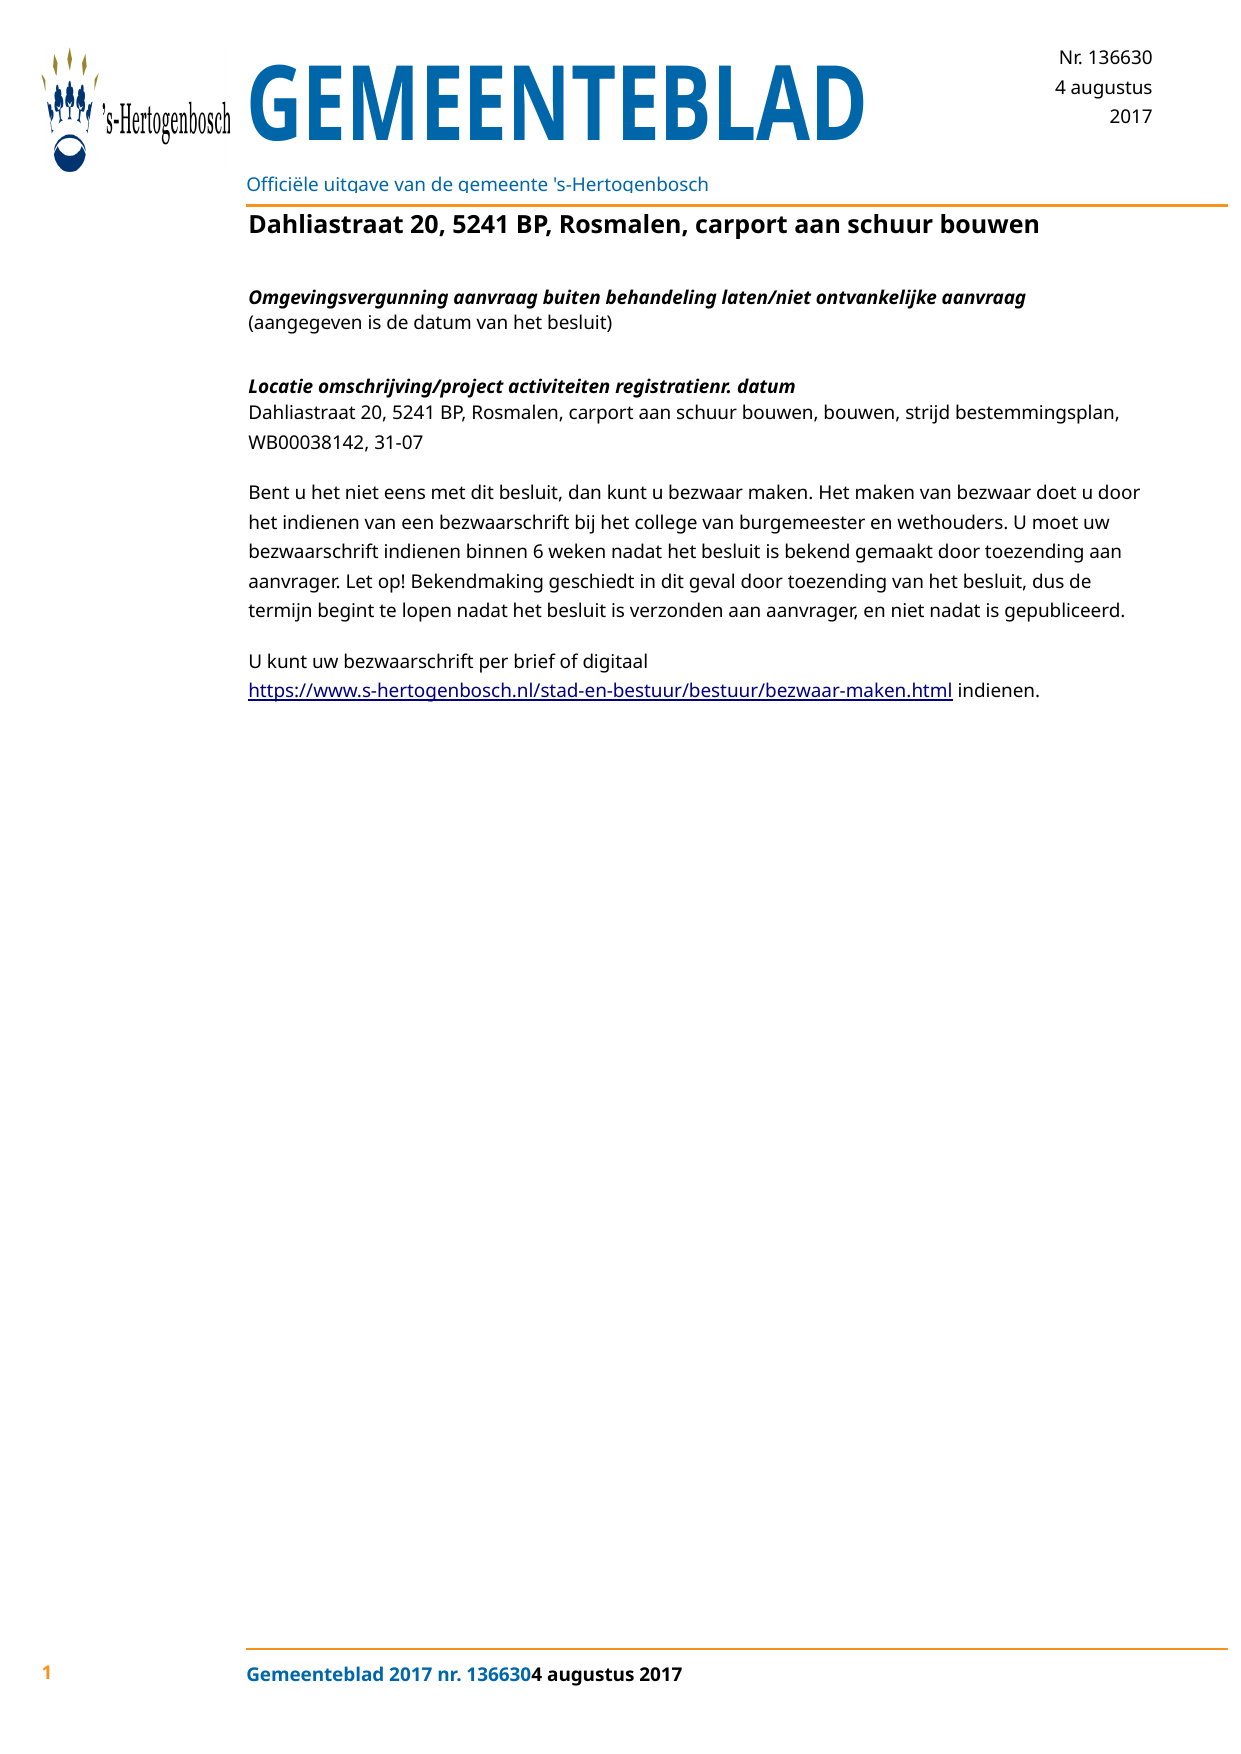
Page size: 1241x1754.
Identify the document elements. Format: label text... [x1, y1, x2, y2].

text Dahliastraat 20, 5241 BP, Rosmalen, carport aan schuur bouwen [248, 207, 1152, 241]
text Bent u het niet eens met dit besluit, dan kunt u bezwaar maken. Het maken van bezwaar doet u door het indienen van een bezwaarschrift bij het college van burgemeester en wethouders. U moet uw bezwaarschrift indienen binnen 6 weken nadat het besluit is bekend gemaakt door toezending aan aanvrager. Let op! Bekendmaking geschiedt in dit geval door toezending van het besluit, dus de termijn begint te lopen nadat het besluit is verzonden aan aanvrager, en niet nadat is gepubliceerd. [248, 479, 1152, 623]
picture [41, 47, 231, 172]
text U kunt uw bezwaarschrift per brief of digitaal https://www.s-hertogenbosch.nl/stad-en-bestuur/bestuur/bezwaar-maken.html indienen. [248, 648, 1152, 703]
text (aangegeven is de datum van het besluit) [248, 309, 1152, 335]
text Dahliastraat 20, 5241 BP, Rosmalen, carport aan schuur bouwen, bouwen, strijd bestemmingsplan, WB00038142, 31-07 [248, 399, 1152, 454]
text Omgevingsvergunning aanvraag buiten behandeling laten/niet ontvankelijke aanvraag [248, 284, 1152, 309]
text Locatie omschrijving/project activiteiten registratienr. datum [248, 373, 1152, 399]
